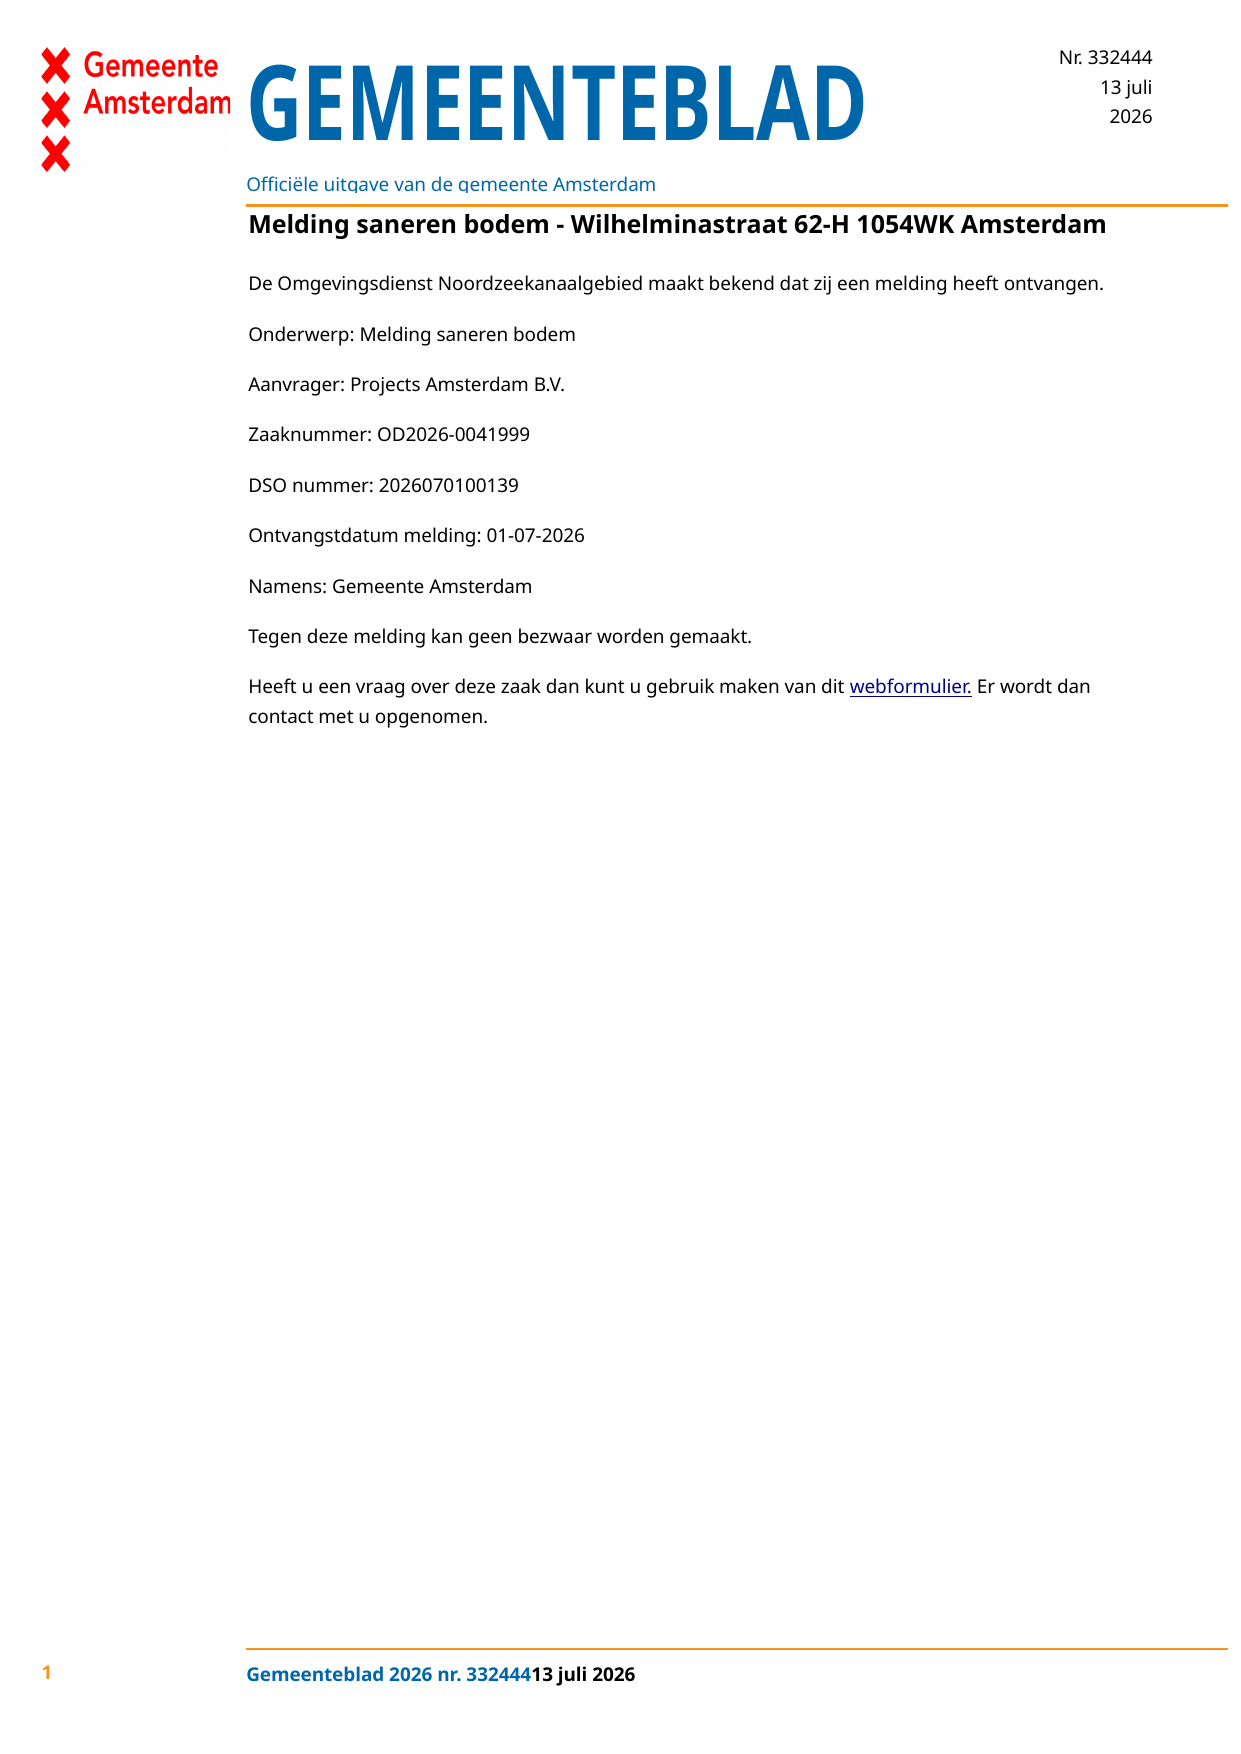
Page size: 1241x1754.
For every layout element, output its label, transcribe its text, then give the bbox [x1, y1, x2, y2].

text Ontvangstdatum melding: 01-07-2026 [248, 522, 1152, 548]
text De Omgevingsdienst Noordzeekanaalgebied maakt bekend dat zij een melding heeft ontvangen. [248, 270, 1152, 296]
text Aanvrager: Projects Amsterdam B.V. [248, 371, 1152, 397]
text Namens: Gemeente Amsterdam [248, 573, 1152, 598]
text Zaaknummer: OD2026-0041999 [248, 422, 1152, 447]
text Tegen deze melding kan geen bezwaar worden gemaakt. [248, 623, 1152, 649]
picture [41, 47, 231, 172]
text Heeft u een vraag over deze zaak dan kunt u gebruik maken van dit webformulier. Er wordt dan contact met u opgenomen. [248, 674, 1152, 729]
text Onderwerp: Melding saneren bodem [248, 321, 1152, 346]
text DSO nummer: 2026070100139 [248, 472, 1152, 498]
text Melding saneren bodem - Wilhelminastraat 62-H 1054WK Amsterdam [248, 207, 1152, 241]
